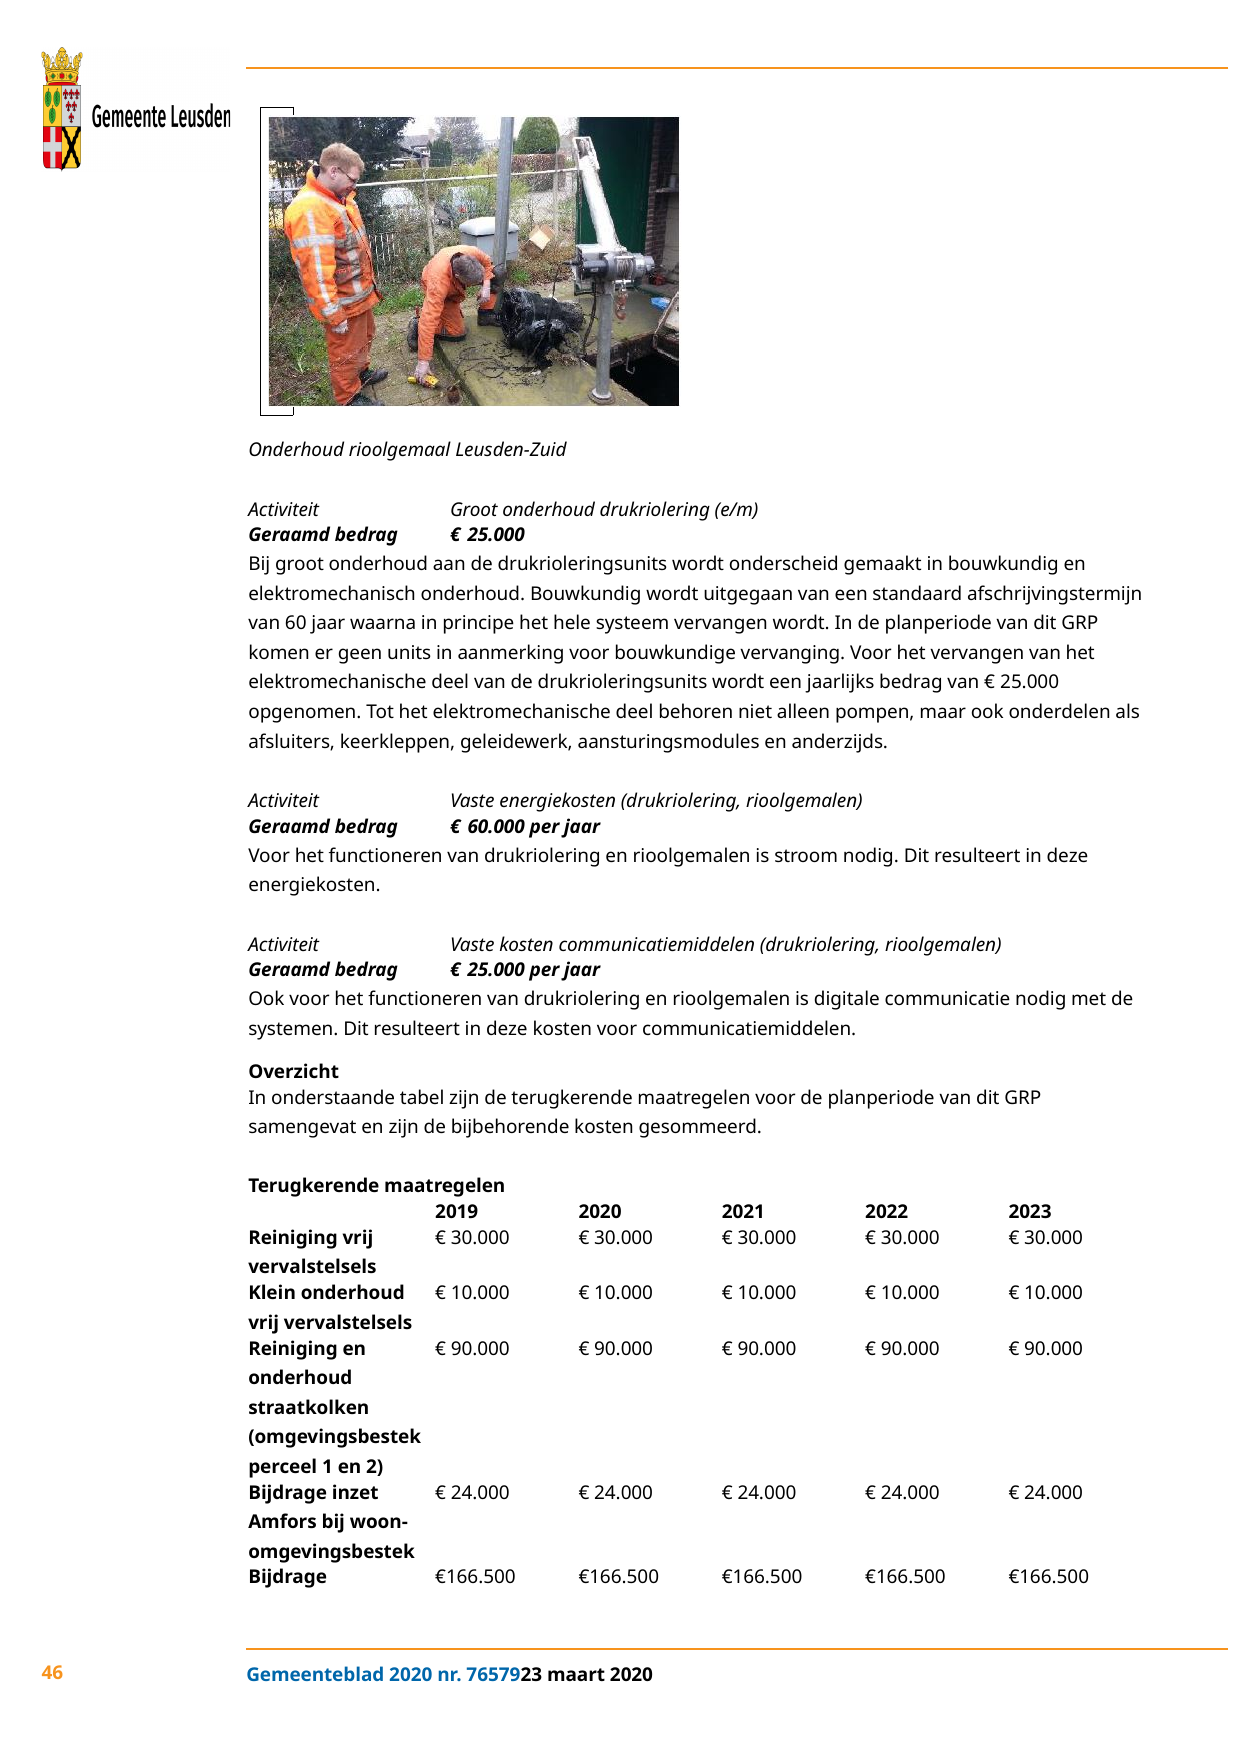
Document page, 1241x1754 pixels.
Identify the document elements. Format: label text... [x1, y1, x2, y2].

table_cell Geraamd bedrag [248, 956, 450, 982]
table_cell € 90.000 [865, 1335, 1008, 1479]
table_cell € 24.000 [722, 1479, 865, 1564]
table_cell Geraamd bedrag [248, 521, 450, 547]
table_header Vaste energiekosten (drukriolering, rioolgemalen) [450, 787, 1152, 813]
text Overzicht [248, 1058, 1152, 1084]
table_cell € 90.000 [722, 1335, 865, 1479]
table_header Terugkerende maatregelen [248, 1173, 865, 1198]
table_cell € 30.000 [722, 1224, 865, 1279]
table_cell €166.500 [722, 1564, 865, 1589]
table_cell € 90.000 [578, 1335, 722, 1479]
table_cell € 60.000 per jaar [450, 813, 1152, 839]
table_cell Bijdrage [248, 1564, 435, 1589]
table_cell € 10.000 [722, 1280, 865, 1335]
table_cell €166.500 [435, 1564, 578, 1589]
table_cell €166.500 [1008, 1564, 1152, 1589]
table_cell € 90.000 [435, 1335, 578, 1479]
table_cell 2019 [435, 1199, 578, 1224]
table_cell € 90.000 [1008, 1335, 1152, 1479]
table_cell € 24.000 [1008, 1479, 1152, 1564]
table_cell €166.500 [578, 1564, 722, 1589]
table_header Groot onderhoud drukriolering (e/m) [450, 496, 1152, 521]
table_cell € 10.000 [1008, 1280, 1152, 1335]
table_cell Reiniging en onderhoud straatkolken (omgevingsbestek perceel 1 en 2) [248, 1335, 435, 1479]
table_cell € 10.000 [865, 1280, 1008, 1335]
table_cell € 24.000 [865, 1479, 1008, 1564]
text In onderstaande tabel zijn de terugkerende maatregelen voor de planperiode van dit GRP samengevat en zijn de bijbehorende kosten gesommeerd. [248, 1084, 1152, 1139]
table_cell Reiniging vrij vervalstelsels [248, 1224, 435, 1279]
table_cell € 24.000 [578, 1479, 722, 1564]
table_cell € 25.000 per jaar [450, 956, 1152, 982]
table_cell Geraamd bedrag [248, 813, 450, 839]
table_cell 2021 [722, 1199, 865, 1224]
table_header Vaste kosten communicatiemiddelen (drukriolering, rioolgemalen) [450, 931, 1152, 956]
picture [41, 47, 231, 172]
table_cell € 10.000 [435, 1280, 578, 1335]
table_cell 2023 [1008, 1199, 1152, 1224]
text Onderhoud rioolgemaal Leusden-Zuid [248, 436, 1152, 462]
table_cell € 30.000 [865, 1224, 1008, 1279]
table_cell € 25.000 [450, 521, 1152, 547]
table_cell Klein onderhoud vrij vervalstelsels [248, 1280, 435, 1335]
text Bij groot onderhoud aan de drukrioleringsunits wordt onderscheid gemaakt in bouwkundig en elektromechanisch onderhoud. Bouwkundig wordt uitgegaan van een standaard afschrijvingstermijn van 60 jaar waarna in principe het hele systeem vervangen wordt. In de planperiode van dit GRP komen er geen units in aanmerking voor bouwkundige vervanging. Voor het vervangen van het elektromechanische deel van de drukrioleringsunits wordt een jaarlijks bedrag van € 25.000 opgenomen. Tot het elektromechanische deel behoren niet alleen pompen, maar ook onderdelen als afsluiters, keerkleppen, geleidewerk, aansturingsmodules en anderzijds. [248, 550, 1152, 754]
table_cell [248, 1199, 435, 1224]
table_header Activiteit [248, 496, 450, 521]
table_cell €166.500 [865, 1564, 1008, 1589]
table_cell 2022 [865, 1199, 1008, 1224]
text Ook voor het functioneren van drukriolering en rioolgemalen is digitale communicatie nodig met de systemen. Dit resulteert in deze kosten voor communicatiemiddelen. [248, 985, 1152, 1041]
table_cell € 30.000 [578, 1224, 722, 1279]
table_cell Bijdrage inzet Amfors bij woon-omgevingsbestek [248, 1479, 435, 1564]
table_header Activiteit [248, 787, 450, 813]
table_header Activiteit [248, 931, 450, 956]
table_cell 2020 [578, 1199, 722, 1224]
table_cell € 30.000 [1008, 1224, 1152, 1279]
table_cell € 10.000 [578, 1280, 722, 1335]
text Voor het functioneren van drukriolering en rioolgemalen is stroom nodig. Dit resulteert in deze energiekosten. [248, 842, 1152, 897]
table_header [865, 1173, 1152, 1198]
picture [268, 115, 683, 407]
table_cell € 30.000 [435, 1224, 578, 1279]
table_cell € 24.000 [435, 1479, 578, 1564]
